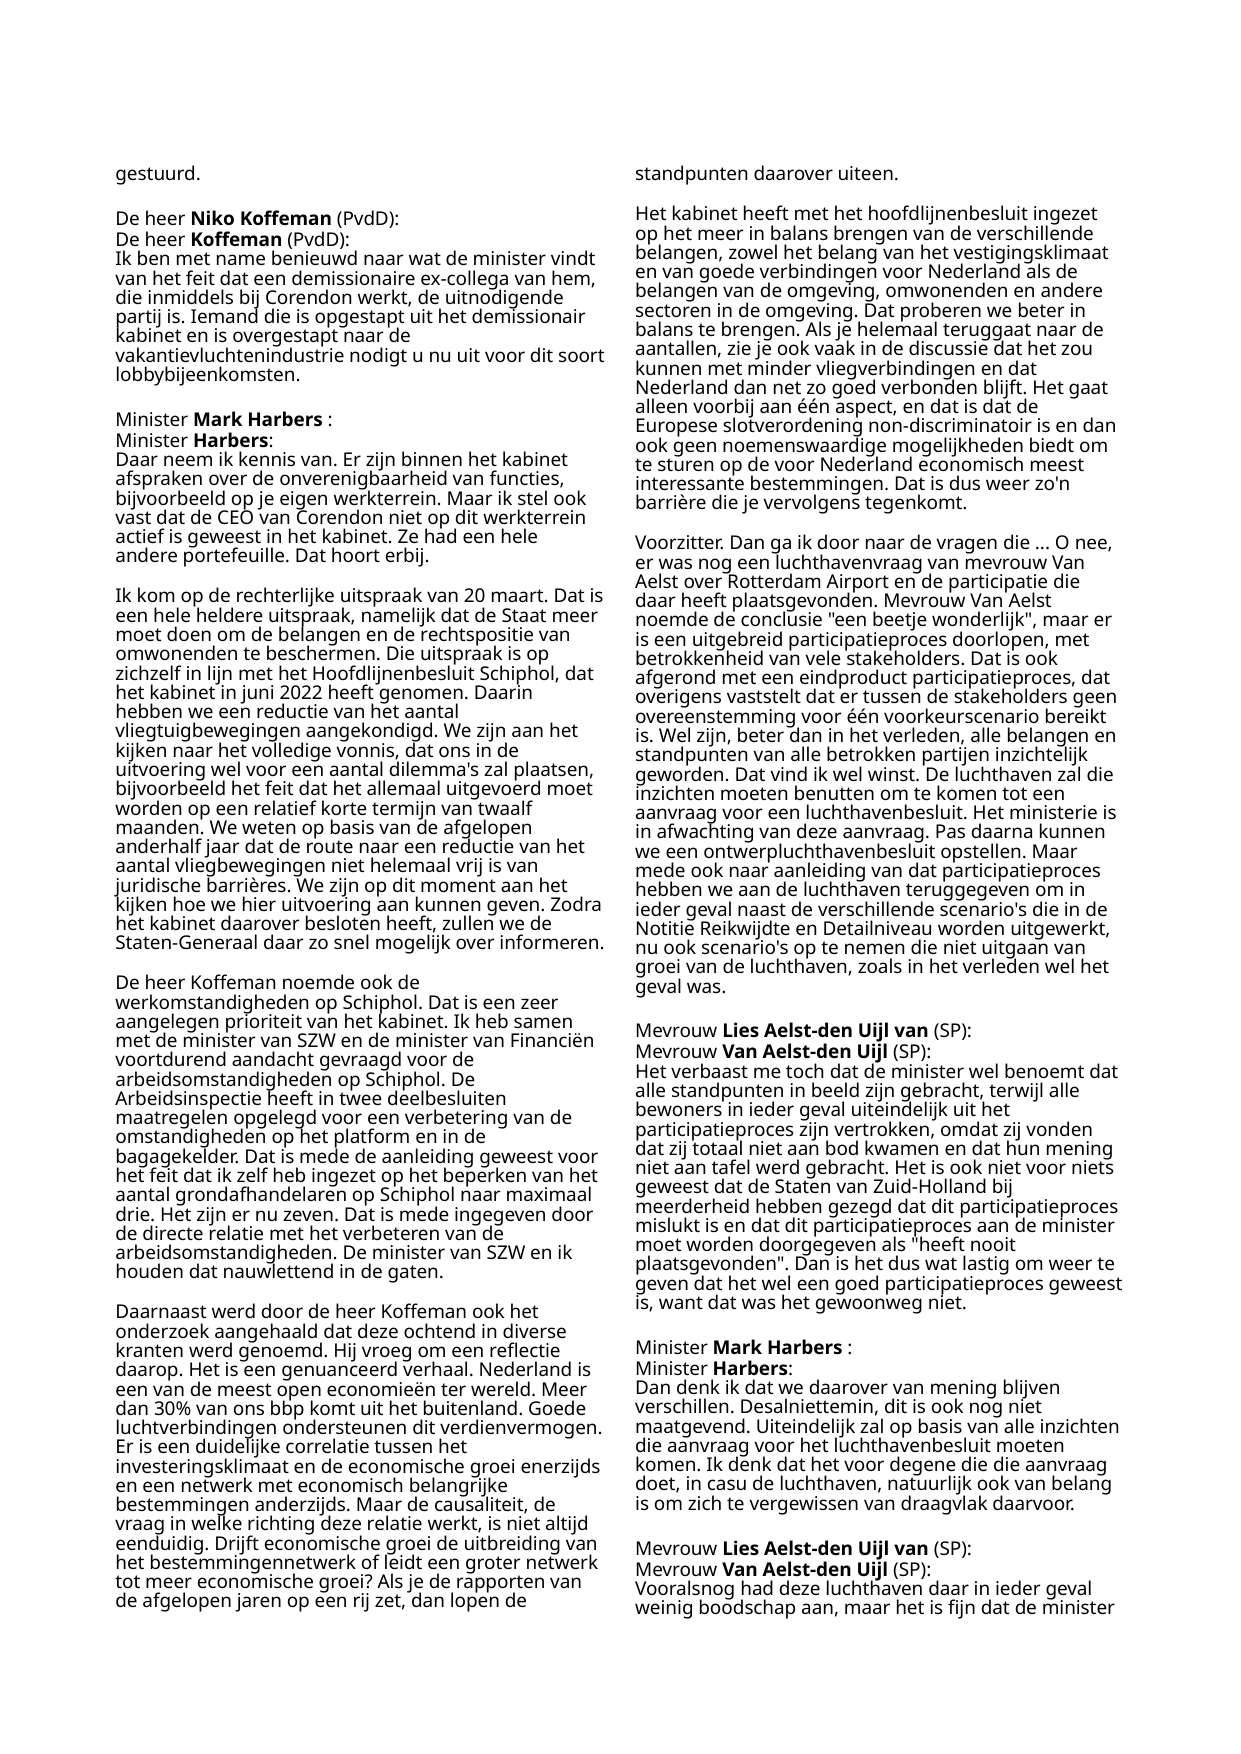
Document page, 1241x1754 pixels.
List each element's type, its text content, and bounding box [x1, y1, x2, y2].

text Minister Mark Harbers : [115, 406, 605, 432]
text Mevrouw Lies Aelst-den Uijl van (SP): [635, 1018, 1125, 1043]
text standpunten daarover uiteen. [635, 165, 1125, 184]
text De heer Koffeman noemde ook de werkomstandigheden op Schiphol. Dat is een zeer aangelegen prioriteit van het kabinet. Ik heb samen met de minister van SZW en de minister van Financiën voortdurend aandacht gevraagd voor de arbeidsomstandigheden op Schiphol. De Arbeidsinspectie heeft in twee deelbesluiten maatregelen opgelegd voor een verbetering van de omstandigheden op het platform en in de bagagekelder. Dat is mede de aanleiding geweest voor het feit dat ik zelf heb ingezet op het beperken van het aantal grondafhandelaren op Schiphol naar maximaal drie. Het zijn er nu zeven. Dat is mede ingegeven door de directe relatie met het verbeteren van de arbeidsomstandigheden. De minister van SZW en ik houden dat nauwlettend in de gaten. [115, 974, 605, 1283]
text Mevrouw Van Aelst-den Uijl (SP): [635, 1561, 1125, 1580]
text De heer Niko Koffeman (PvdD): [115, 205, 605, 231]
text Het kabinet heeft met het hoofdlijnenbesluit ingezet op het meer in balans brengen van de verschillende belangen, zowel het belang van het vestigingsklimaat en van goede verbindingen voor Nederland als de belangen van de omgeving, omwonenden en andere sectoren in de omgeving. Dat proberen we beter in balans te brengen. Als je helemaal teruggaat naar de aantallen, zie je ook vaak in de discussie dat het zou kunnen met minder vliegverbindingen en dat Nederland dan net zo goed verbonden blijft. Het gaat alleen voorbij aan één aspect, en dat is dat de Europese slotverordening non-discriminatoir is en dan ook geen noemenswaardige mogelijkheden biedt om te sturen op de voor Nederland economisch meest interessante bestemmingen. Dat is dus weer zo'n barrière die je vervolgens tegenkomt. [635, 205, 1125, 514]
text gestuurd. [115, 165, 605, 184]
text Dan denk ik dat we daarover van mening blijven verschillen. Desalniettemin, dit is ook nog niet maatgevend. Uiteindelijk zal op basis van alle inzichten die aanvraag voor het luchthavenbesluit moeten komen. Ik denk dat het voor degene die die aanvraag doet, in casu de luchthaven, natuurlijk ook van belang is om zich te vergewissen van draagvlak daarvoor. [635, 1379, 1125, 1514]
text De heer Koffeman (PvdD): [115, 231, 605, 250]
text Mevrouw Lies Aelst-den Uijl van (SP): [635, 1535, 1125, 1561]
text Ik kom op de rechterlijke uitspraak van 20 maart. Dat is een hele heldere uitspraak, namelijk dat de Staat meer moet doen om de belangen en de rechtspositie van omwonenden te beschermen. Die uitspraak is op zichzelf in lijn met het Hoofdlijnenbesluit Schiphol, dat het kabinet in juni 2022 heeft genomen. Daarin hebben we een reductie van het aantal vliegtuigbewegingen aangekondigd. We zijn aan het kijken naar het volledige vonnis, dat ons in de uitvoering wel voor een aantal dilemma's zal plaatsen, bijvoorbeeld het feit dat het allemaal uitgevoerd moet worden op een relatief korte termijn van twaalf maanden. We weten op basis van de afgelopen anderhalf jaar dat de route naar een reductie van het aantal vliegbewegingen niet helemaal vrij is van juridische barrières. We zijn op dit moment aan het kijken hoe we hier uitvoering aan kunnen geven. Zodra het kabinet daarover besloten heeft, zullen we de Staten-Generaal daar zo snel mogelijk over informeren. [115, 587, 605, 954]
text Minister Harbers: [635, 1360, 1125, 1379]
text Vooralsnog had deze luchthaven daar in ieder geval weinig boodschap aan, maar het is fijn dat de minister [635, 1580, 1125, 1618]
text Het verbaast me toch dat de minister wel benoemt dat alle standpunten in beeld zijn gebracht, terwijl alle bewoners in ieder geval uiteindelijk uit het participatieproces zijn vertrokken, omdat zij vonden dat zij totaal niet aan bod kwamen en dat hun mening niet aan tafel werd gebracht. Het is ook niet voor niets geweest dat de Staten van Zuid-Holland bij meerderheid hebben gezegd dat dit participatieproces mislukt is en dat dit participatieproces aan de minister moet worden doorgegeven als "heeft nooit plaatsgevonden". Dan is het dus wat lastig om weer te geven dat het wel een goed participatieproces geweest is, want dat was het gewoonweg niet. [635, 1063, 1125, 1313]
text Daar neem ik kennis van. Er zijn binnen het kabinet afspraken over de onverenigbaarheid van functies, bijvoorbeeld op je eigen werkterrein. Maar ik stel ook vast dat de CEO van Corendon niet op dit werkterrein actief is geweest in het kabinet. Ze had een hele andere portefeuille. Dat hoort erbij. [115, 451, 605, 567]
text Minister Mark Harbers : [635, 1334, 1125, 1360]
text Mevrouw Van Aelst-den Uijl (SP): [635, 1043, 1125, 1063]
text Daarnaast werd door de heer Koffeman ook het onderzoek aangehaald dat deze ochtend in diverse kranten werd genoemd. Hij vroeg om een reflectie daarop. Het is een genuanceerd verhaal. Nederland is een van de meest open economieën ter wereld. Meer dan 30% van ons bbp komt uit het buitenland. Goede luchtverbindingen ondersteunen dit verdienvermogen. Er is een duidelijke correlatie tussen het investeringsklimaat en de economische groei enerzijds en een netwerk met economisch belangrijke bestemmingen anderzijds. Maar de causaliteit, de vraag in welke richting deze relatie werkt, is niet altijd eenduidig. Drijft economische groei de uitbreiding van het bestemmingennetwerk of leidt een groter netwerk tot meer economische groei? Als je de rapporten van de afgelopen jaren op een rij zet, dan lopen de [115, 1303, 605, 1612]
text Minister Harbers: [115, 432, 605, 451]
text Ik ben met name benieuwd naar wat de minister vindt van het feit dat een demissionaire ex-collega van hem, die inmiddels bij Corendon werkt, de uitnodigende partij is. Iemand die is opgestapt uit het demissionair kabinet en is overgestapt naar de vakantievluchtenindustrie nodigt u nu uit voor dit soort lobbybijeenkomsten. [115, 250, 605, 385]
text Voorzitter. Dan ga ik door naar de vragen die ... O nee, er was nog een luchthavenvraag van mevrouw Van Aelst over Rotterdam Airport en de participatie die daar heeft plaatsgevonden. Mevrouw Van Aelst noemde de conclusie "een beetje wonderlijk", maar er is een uitgebreid participatieproces doorlopen, met betrokkenheid van vele stakeholders. Dat is ook afgerond met een eindproduct participatieproces, dat overigens vaststelt dat er tussen de stakeholders geen overeenstemming voor één voorkeurscenario bereikt is. Wel zijn, beter dan in het verleden, alle belangen en standpunten van alle betrokken partijen inzichtelijk geworden. Dat vind ik wel winst. De luchthaven zal die inzichten moeten benutten om te komen tot een aanvraag voor een luchthavenbesluit. Het ministerie is in afwachting van deze aanvraag. Pas daarna kunnen we een ontwerpluchthavenbesluit opstellen. Maar mede ook naar aanleiding van dat participatieproces hebben we aan de luchthaven teruggegeven om in ieder geval naast de verschillende scenario's die in de Notitie Reikwijdte en Detailniveau worden uitgewerkt, nu ook scenario's op te nemen die niet uitgaan van groei van de luchthaven, zoals in het verleden wel het geval was. [635, 534, 1125, 997]
